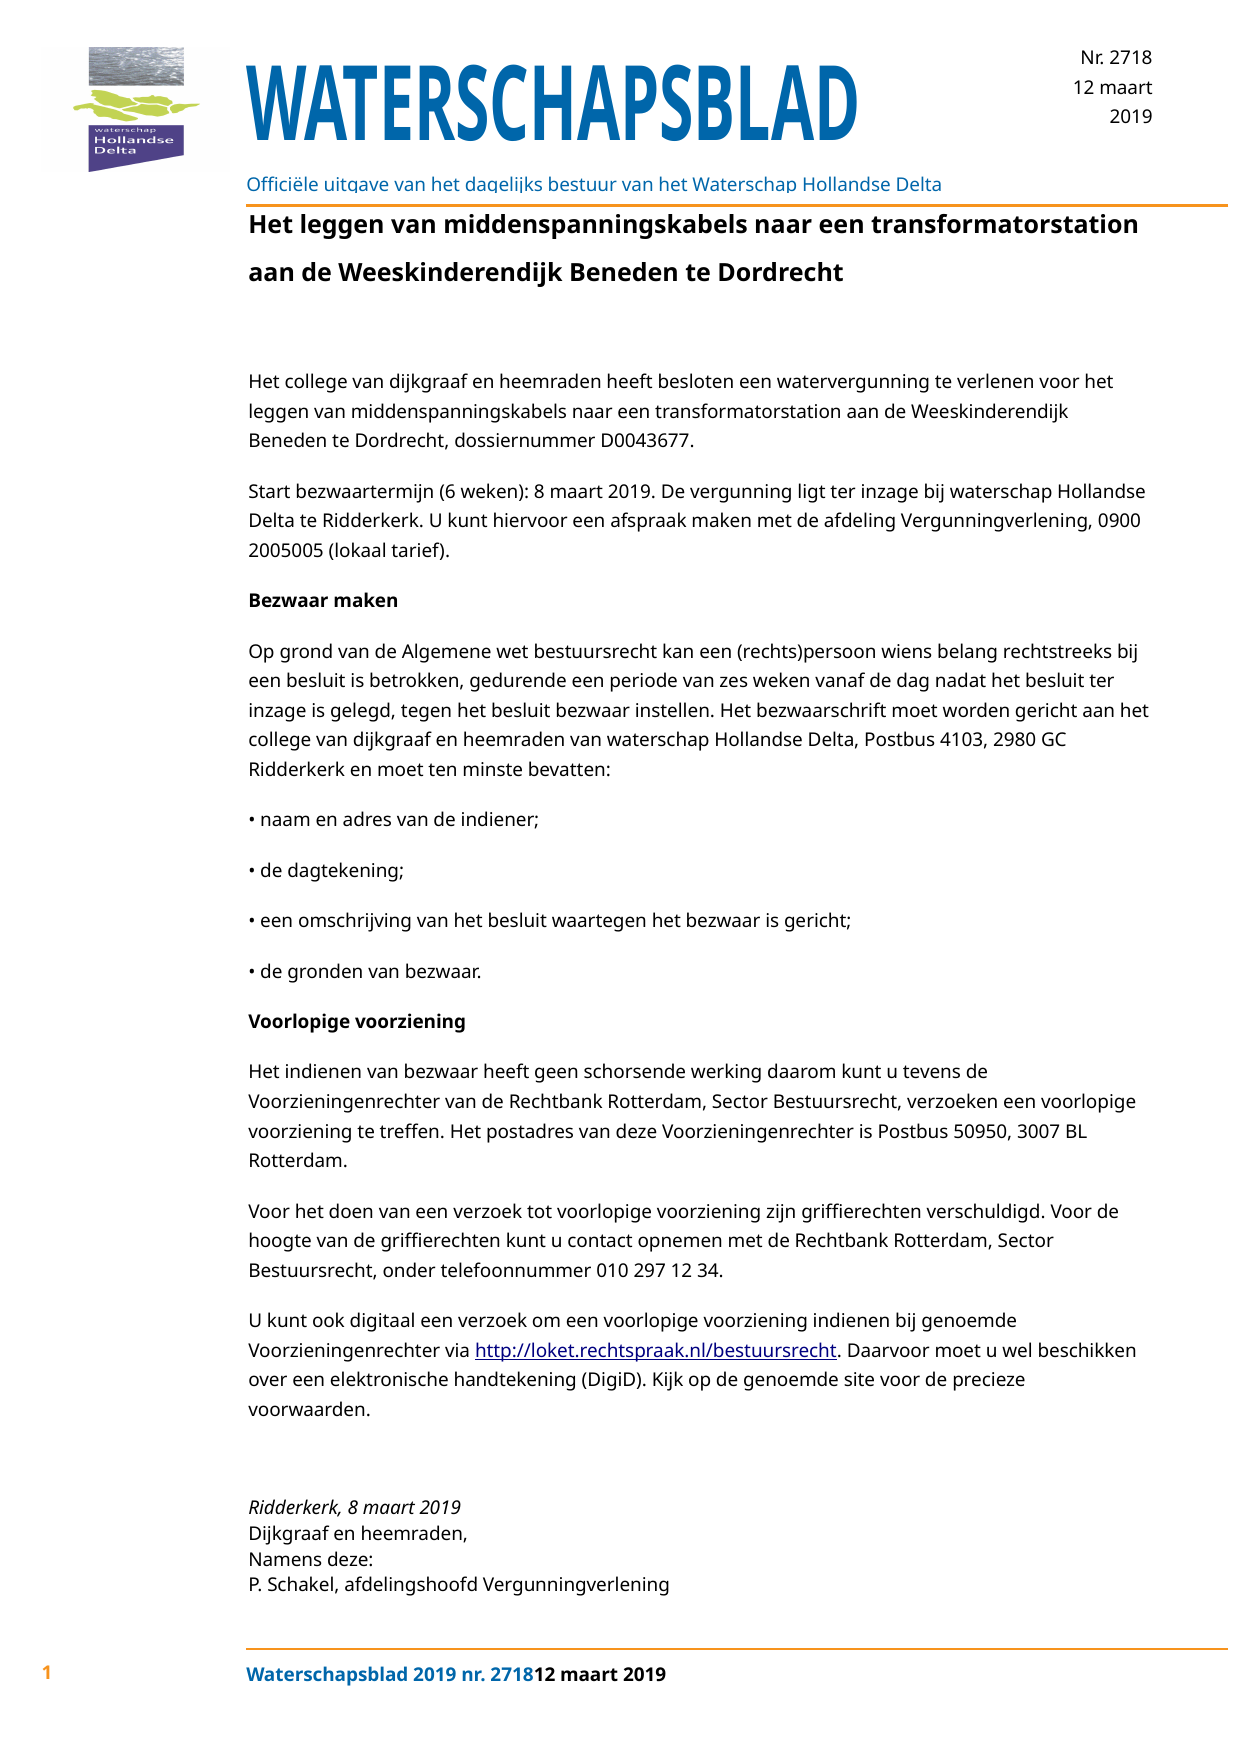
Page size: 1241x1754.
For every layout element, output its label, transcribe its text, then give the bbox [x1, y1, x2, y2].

picture [41, 47, 231, 172]
text Bezwaar maken [248, 587, 1152, 613]
text Op grond van de Algemene wet bestuursrecht kan een (rechts)persoon wiens belang rechtstreeks bij een besluit is betrokken, gedurende een periode van zes weken vanaf de dag nadat het besluit ter inzage is gelegd, tegen het besluit bezwaar instellen. Het bezwaarschrift moet worden gericht aan het college van dijkgraaf en heemraden van waterschap Hollandse Delta, Postbus 4103, 2980 GC Ridderkerk en moet ten minste bevatten: [248, 638, 1152, 782]
text Ridderkerk, 8 maart 2019 [248, 1494, 1152, 1520]
text Dijkgraaf en heemraden, [248, 1520, 1152, 1546]
text U kunt ook digitaal een verzoek om een voorlopige voorziening indienen bij genoemde Voorzieningenrechter via http://loket.rechtspraak.nl/bestuursrecht. Daarvoor moet u wel beschikken over een elektronische handtekening (DigiD). Kijk op de genoemde site voor de precieze voorwaarden. [248, 1307, 1152, 1422]
text • een omschrijving van het besluit waartegen het bezwaar is gericht; [248, 907, 1152, 933]
text • de gronden van bezwaar. [248, 958, 1152, 984]
text Voor het doen van een verzoek tot voorlopige voorziening zijn griffierechten verschuldigd. Voor de hoogte van de griffierechten kunt u contact opnemen met de Rechtbank Rotterdam, Sector Bestuursrecht, onder telefoonnummer 010 297 12 34. [248, 1198, 1152, 1283]
text Start bezwaartermijn (6 weken): 8 maart 2019. De vergunning ligt ter inzage bij waterschap Hollandse Delta te Ridderkerk. U kunt hiervoor een afspraak maken met de afdeling Vergunningverlening, 0900 2005005 (lokaal tarief). [248, 478, 1152, 563]
text • naam en adres van de indiener; [248, 807, 1152, 832]
text Voorlopige voorziening [248, 1008, 1152, 1034]
text • de dagtekening; [248, 857, 1152, 883]
text Het indienen van bezwaar heeft geen schorsende werking daarom kunt u tevens de Voorzieningenrechter van de Rechtbank Rotterdam, Sector Bestuursrecht, verzoeken een voorlopige voorziening te treffen. Het postadres van deze Voorzieningenrechter is Postbus 50950, 3007 BL Rotterdam. [248, 1059, 1152, 1173]
text Het leggen van middenspanningskabels naar een transformatorstation aan de Weeskinderendijk Beneden te Dordrecht [248, 207, 1152, 288]
text Het college van dijkgraaf en heemraden heeft besloten een watervergunning te verlenen voor het leggen van middenspanningskabels naar een transformatorstation aan de Weeskinderendijk Beneden te Dordrecht, dossiernummer D0043677. [248, 368, 1152, 453]
text P. Schakel, afdelingshoofd Vergunningverlening [248, 1572, 1152, 1597]
text Namens deze: [248, 1546, 1152, 1572]
